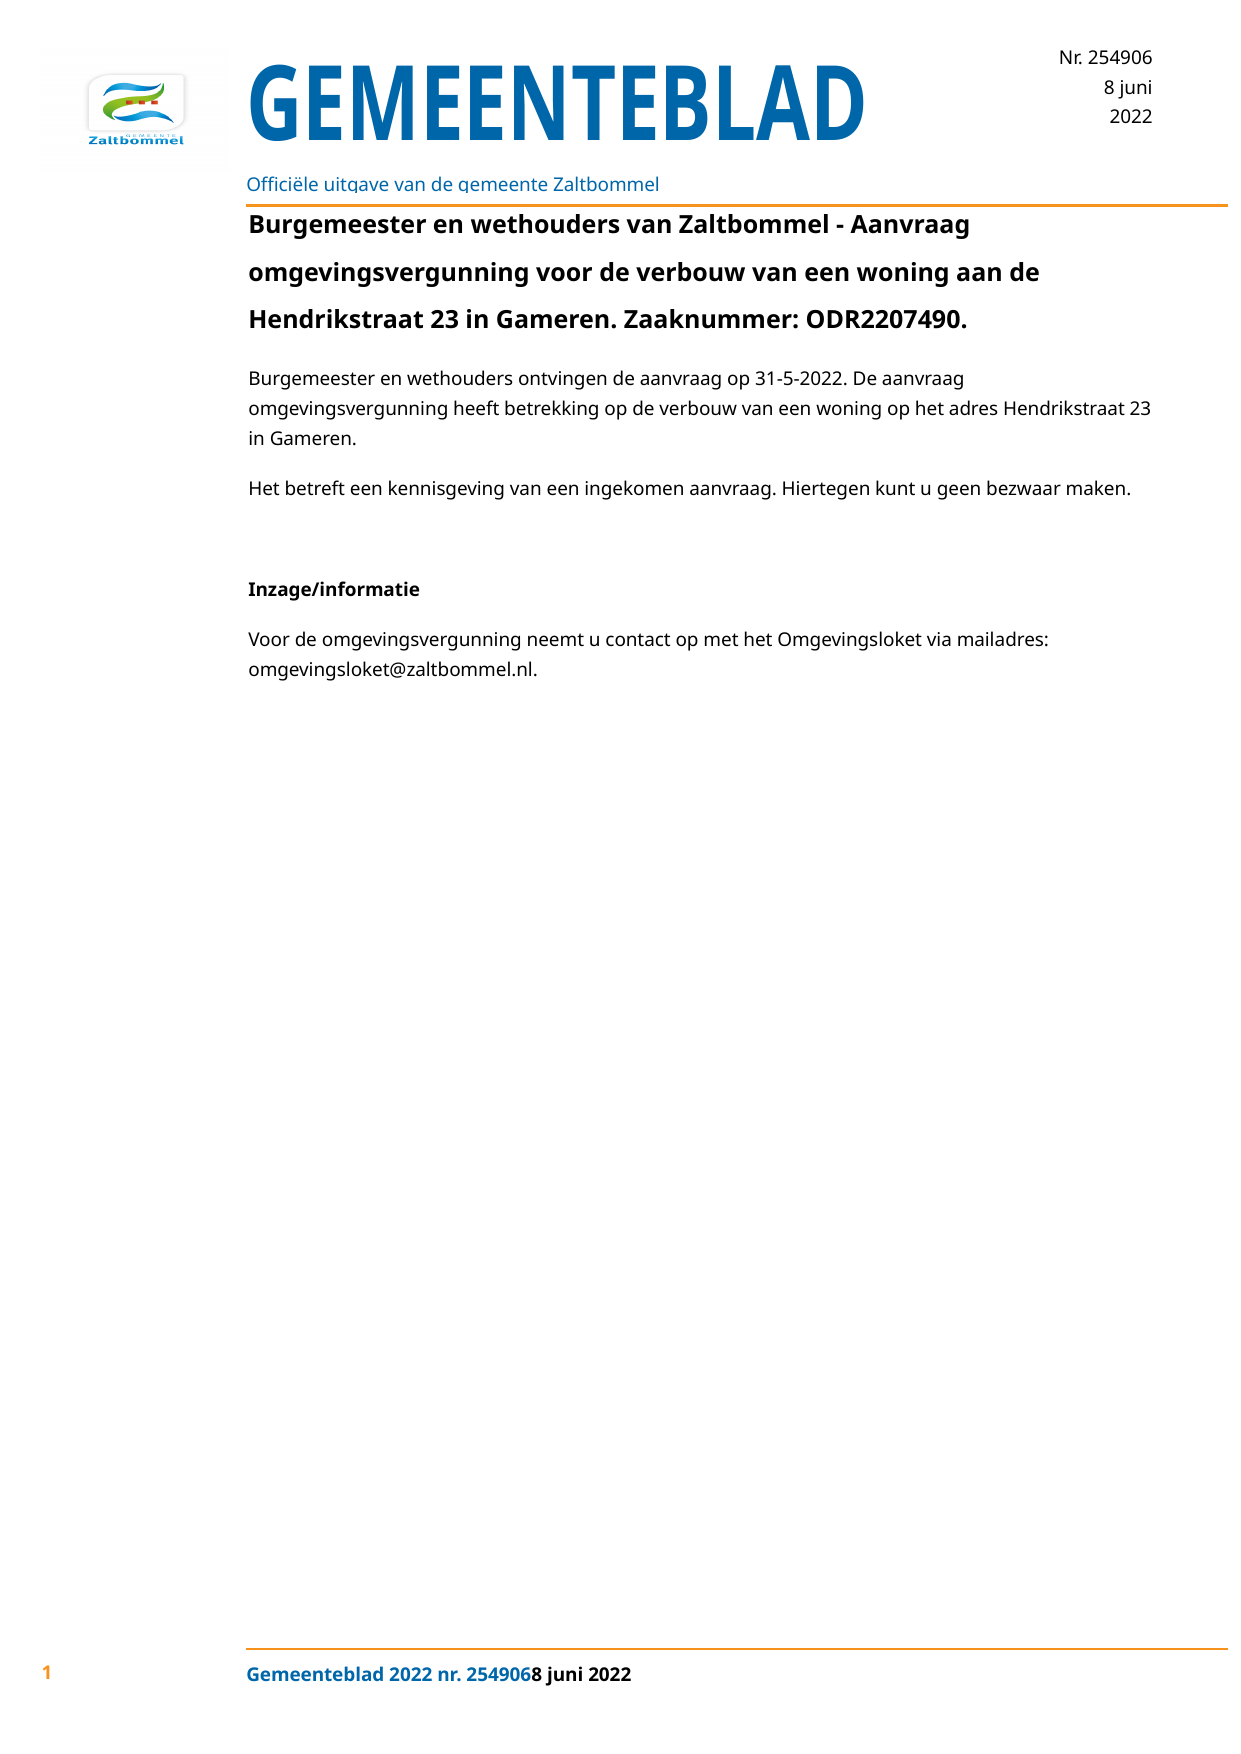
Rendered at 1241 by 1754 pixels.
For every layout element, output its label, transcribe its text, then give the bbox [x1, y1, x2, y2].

text Voor de omgevingsvergunning neemt u contact op met het Omgevingsloket via mailadres: omgevingsloket@zaltbommel.nl. [248, 626, 1152, 682]
text Het betreft een kennisgeving van een ingekomen aanvraag. Hiertegen kunt u geen bezwaar maken. [248, 475, 1152, 501]
picture [41, 47, 231, 172]
text Burgemeester en wethouders van Zaltbommel - Aanvraag omgevingsvergunning voor de verbouw van een woning aan de Hendrikstraat 23 in Gameren. Zaaknummer: ODR2207490. [248, 207, 1152, 336]
text Burgemeester en wethouders ontvingen de aanvraag op 31-5-2022. De aanvraag omgevingsvergunning heeft betrekking op de verbouw van een woning op het adres Hendrikstraat 23 in Gameren. [248, 366, 1152, 450]
text Inzage/informatie [248, 576, 1152, 602]
